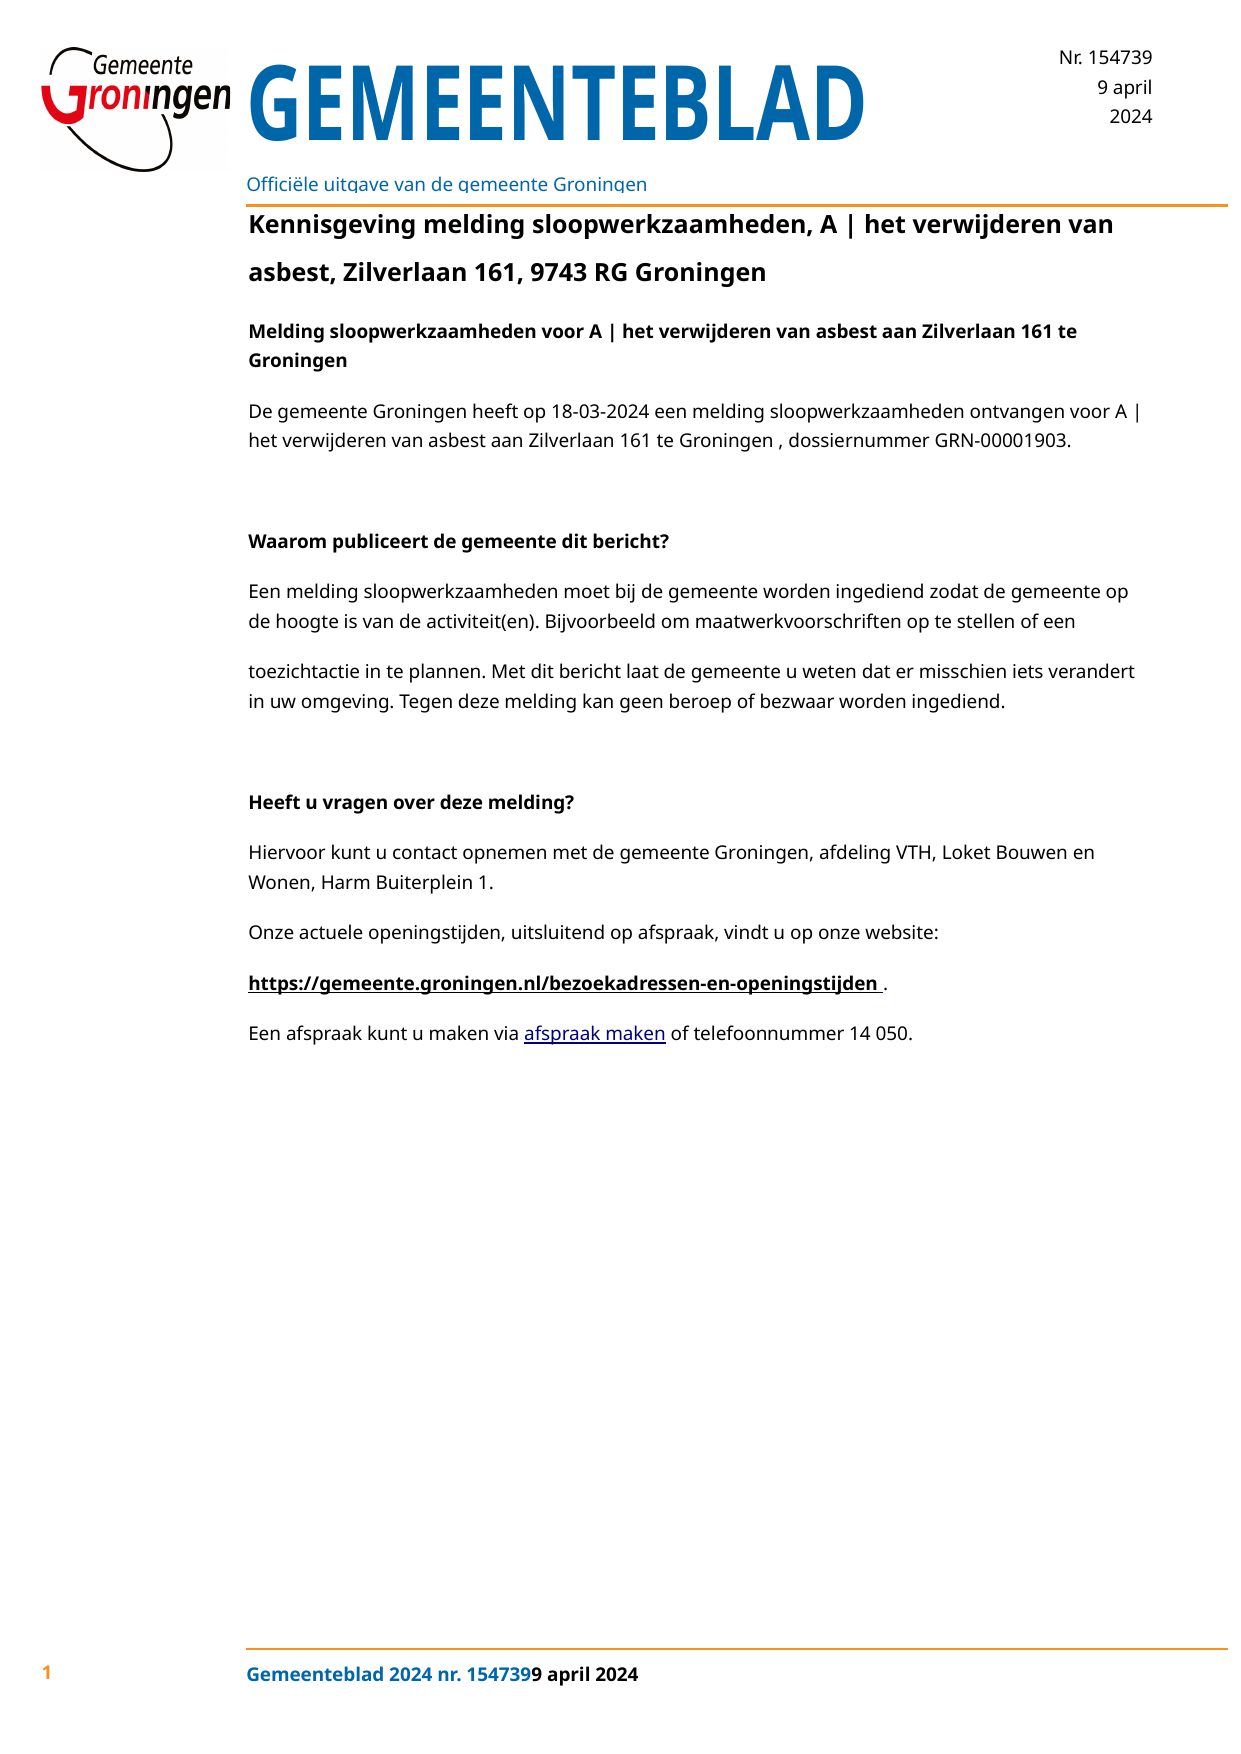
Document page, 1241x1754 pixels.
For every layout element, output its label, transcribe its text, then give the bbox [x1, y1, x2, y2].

text toezichtactie in te plannen. Met dit bericht laat de gemeente u weten dat er misschien iets verandert in uw omgeving. Tegen deze melding kan geen beroep of bezwaar worden ingediend. [248, 659, 1152, 714]
text Heeft u vragen over deze melding? [248, 789, 1152, 815]
text Onze actuele openingstijden, uitsluitend op afspraak, vindt u op onze website: [248, 919, 1152, 945]
text Een afspraak kunt u maken via afspraak maken of telefoonnummer 14 050. [248, 1020, 1152, 1046]
picture [41, 47, 231, 172]
text Kennisgeving melding sloopwerkzaamheden, A | het verwijderen van asbest, Zilverlaan 161, 9743 RG Groningen [248, 207, 1152, 288]
text Melding sloopwerkzaamheden voor A | het verwijderen van asbest aan Zilverlaan 161 te Groningen [248, 318, 1152, 373]
text Waarom publiceert de gemeente dit bericht? [248, 528, 1152, 554]
text https://gemeente.groningen.nl/bezoekadressen-en-openingstijden . [248, 970, 1152, 996]
text Een melding sloopwerkzaamheden moet bij de gemeente worden ingediend zodat de gemeente op de hoogte is van de activiteit(en). Bijvoorbeeld om maatwerkvoorschriften op te stellen of een [248, 579, 1152, 634]
text De gemeente Groningen heeft op 18-03-2024 een melding sloopwerkzaamheden ontvangen voor A | het verwijderen van asbest aan Zilverlaan 161 te Groningen , dossiernummer GRN-00001903. [248, 398, 1152, 453]
text Hiervoor kunt u contact opnemen met de gemeente Groningen, afdeling VTH, Loket Bouwen en Wonen, Harm Buiterplein 1. [248, 839, 1152, 895]
